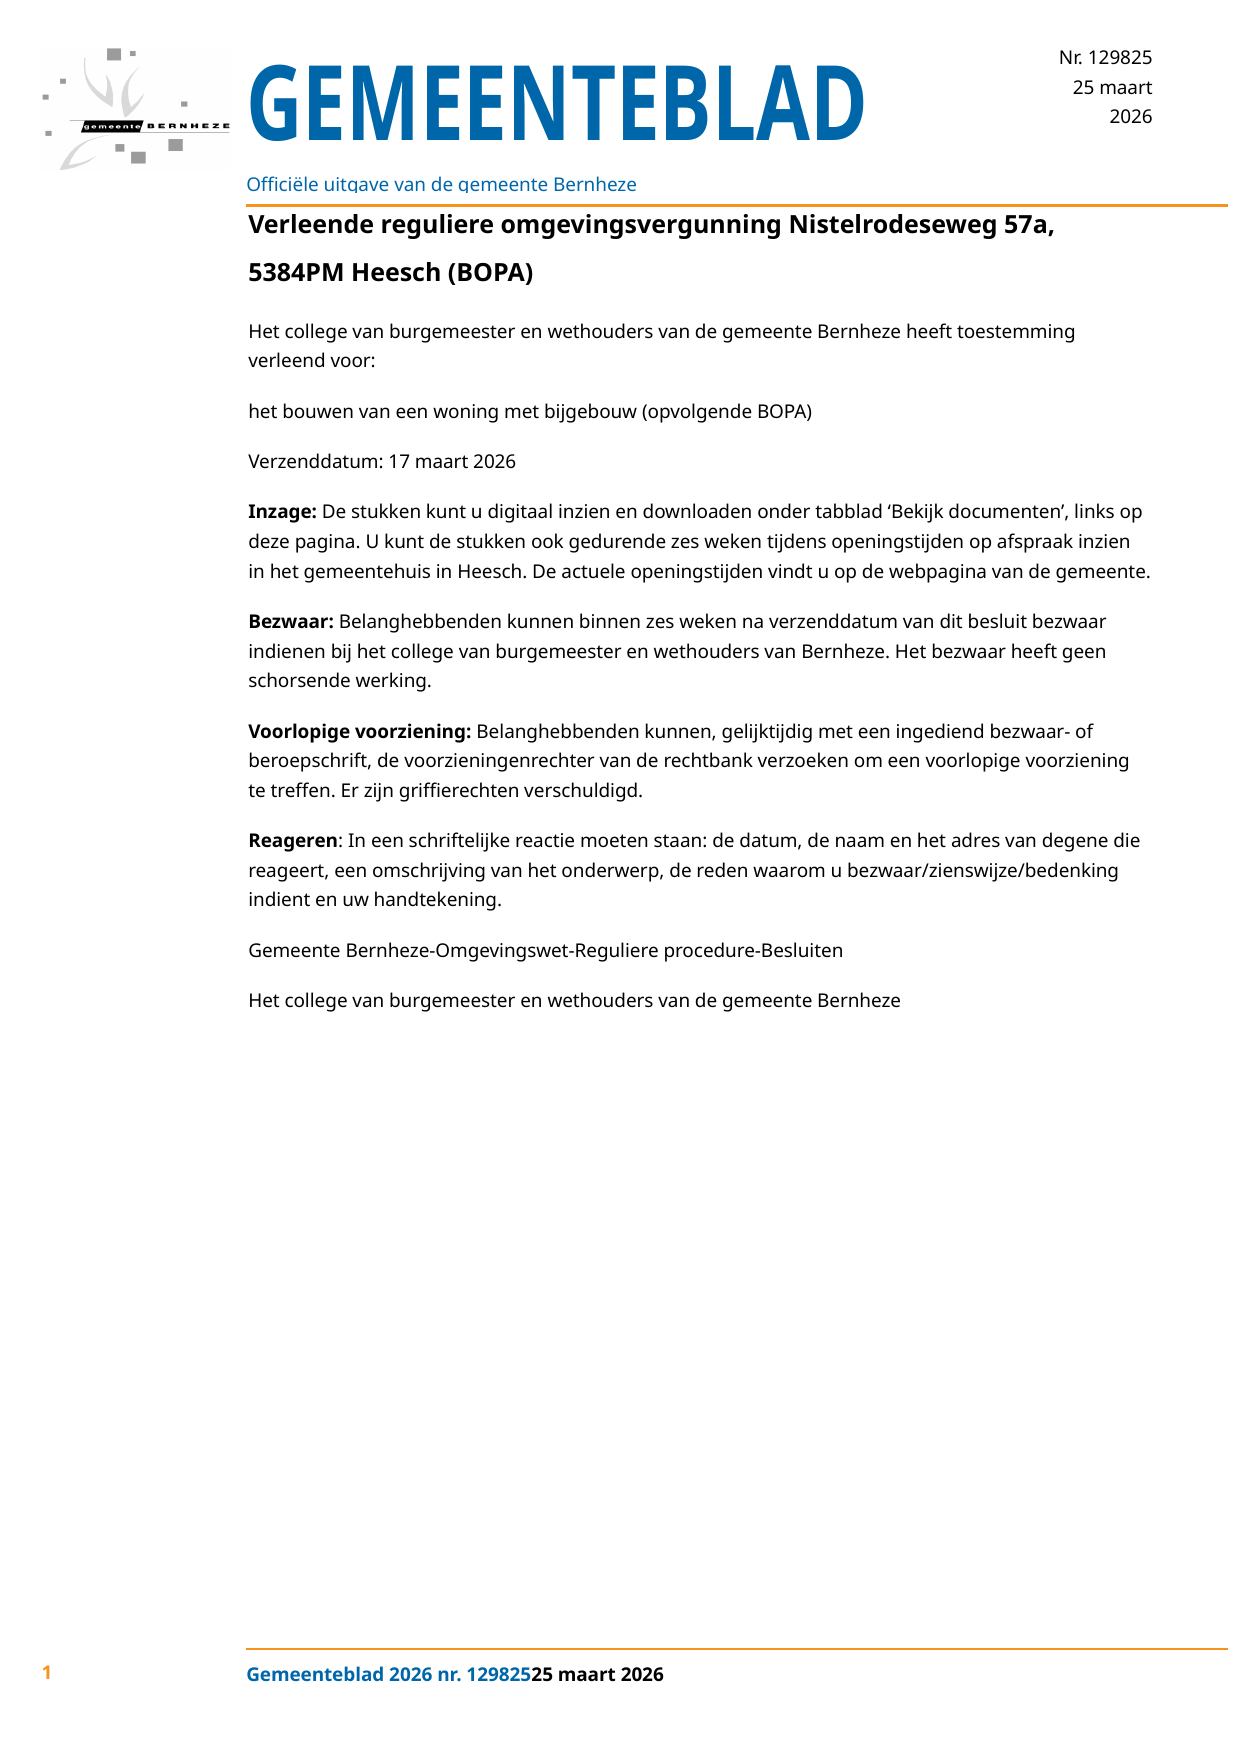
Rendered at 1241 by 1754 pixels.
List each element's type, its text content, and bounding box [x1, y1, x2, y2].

text Reageren: In een schriftelijke reactie moeten staan: de datum, de naam en het adres van degene die reageert, een omschrijving van het onderwerp, de reden waarom u bezwaar/zienswijze/bedenking indient en uw handtekening. [248, 827, 1152, 912]
text het bouwen van een woning met bijgebouw (opvolgende BOPA) [248, 398, 1152, 424]
text Verleende reguliere omgevingsvergunning Nistelrodeseweg 57a, 5384PM Heesch (BOPA) [248, 207, 1152, 288]
text Het college van burgemeester en wethouders van de gemeente Bernheze heeft toestemming verleend voor: [248, 318, 1152, 373]
text Het college van burgemeester en wethouders van de gemeente Bernheze [248, 987, 1152, 1013]
text Inzage: De stukken kunt u digitaal inzien en downloaden onder tabblad ‘Bekijk documenten’, links op deze pagina. U kunt de stukken ook gedurende zes weken tijdens openingstijden op afspraak inzien in het gemeentehuis in Heesch. De actuele openingstijden vindt u op de webpagina van de gemeente. [248, 499, 1152, 584]
text Verzenddatum: 17 maart 2026 [248, 448, 1152, 474]
text Gemeente Bernheze-Omgevingswet-Reguliere procedure-Besluiten [248, 937, 1152, 963]
text Voorlopige voorziening: Belanghebbenden kunnen, gelijktijdig met een ingediend bezwaar- of beroepschrift, de voorzieningenrechter van de rechtbank verzoeken om een voorlopige voorziening te treffen. Er zijn griffierechten verschuldigd. [248, 718, 1152, 803]
text Bezwaar: Belanghebbenden kunnen binnen zes weken na verzenddatum van dit besluit bezwaar indienen bij het college van burgemeester en wethouders van Bernheze. Het bezwaar heeft geen schorsende werking. [248, 608, 1152, 693]
picture [41, 47, 231, 172]
